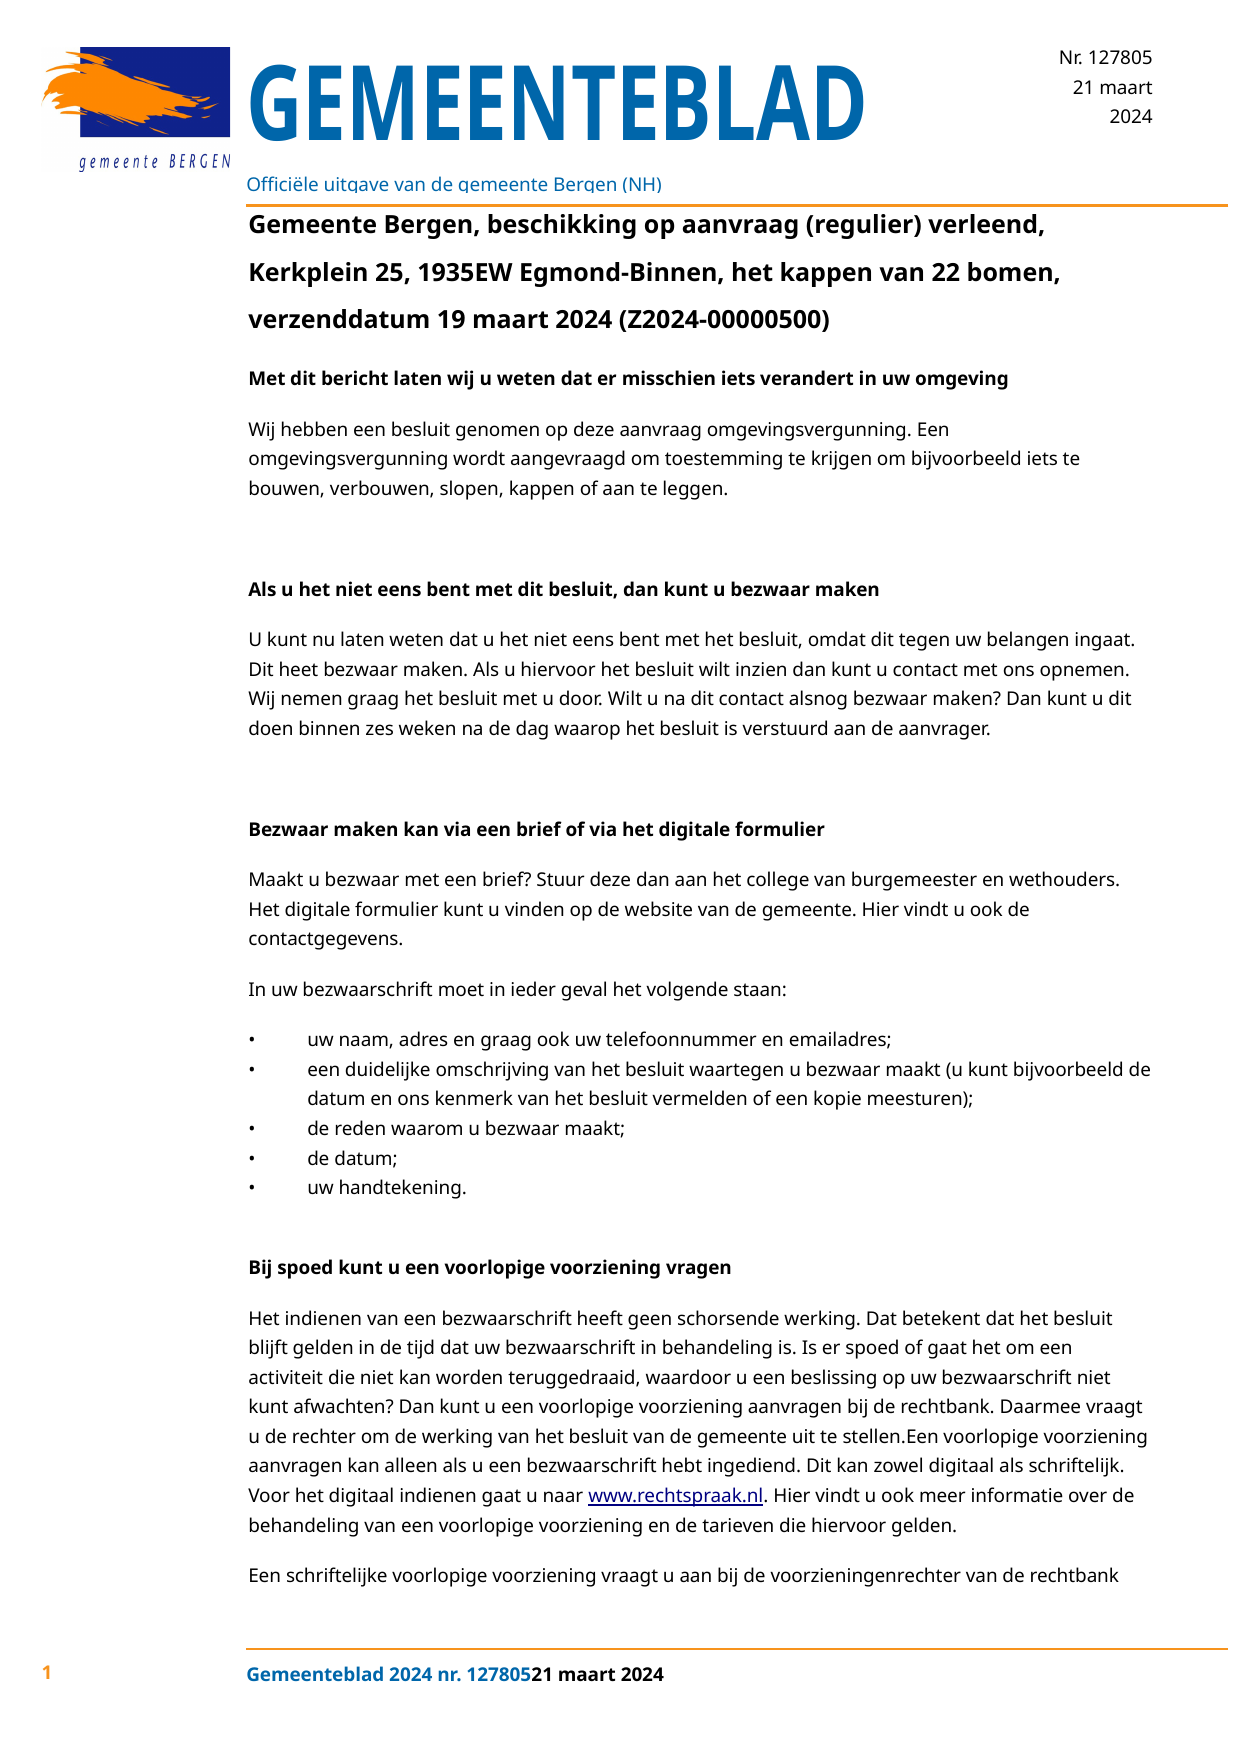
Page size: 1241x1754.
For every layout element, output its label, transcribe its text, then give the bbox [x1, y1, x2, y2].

text Maakt u bezwaar met een brief? Stuur deze dan aan het college van burgemeester en wethouders. Het digitale formulier kunt u vinden op de website van de gemeente. Hier vindt u ook de contactgegevens. [248, 866, 1152, 951]
text Bij spoed kunt u een voorlopige voorziening vragen [248, 1254, 1152, 1280]
text Het indienen van een bezwaarschrift heeft geen schorsende werking. Dat betekent dat het besluit blijft gelden in de tijd dat uw bezwaarschrift in behandeling is. Is er spoed of gaat het om een activiteit die niet kan worden teruggedraaid, waardoor u een beslissing op uw bezwaarschrift niet kunt afwachten? Dan kunt u een voorlopige voorziening aanvragen bij de rechtbank. Daarmee vraagt u de rechter om de werking van het besluit van de gemeente uit te stellen.Een voorlopige voorziening aanvragen kan alleen als u een bezwaarschrift hebt ingediend. Dit kan zowel digitaal als schriftelijk. Voor het digitaal indienen gaat u naar www.rechtspraak.nl. Hier vindt u ook meer informatie over de behandeling van een voorlopige voorziening en de tarieven die hiervoor gelden. [248, 1305, 1152, 1537]
list de datum; [248, 1145, 1152, 1170]
picture [41, 47, 231, 172]
text Als u het niet eens bent met dit besluit, dan kunt u bezwaar maken [248, 576, 1152, 602]
text Wij hebben een besluit genomen op deze aanvraag omgevingsvergunning. Een omgevingsvergunning wordt aangevraagd om toestemming te krijgen om bijvoorbeeld iets te bouwen, verbouwen, slopen, kappen of aan te leggen. [248, 416, 1152, 501]
text Gemeente Bergen, beschikking op aanvraag (regulier) verleend, Kerkplein 25, 1935EW Egmond-Binnen, het kappen van 22 bomen, verzenddatum 19 maart 2024 (Z2024-00000500) [248, 207, 1152, 336]
list de reden waarom u bezwaar maakt; [248, 1115, 1152, 1141]
text Een schriftelijke voorlopige voorziening vraagt u aan bij de voorzieningenrechter van de rechtbank [248, 1562, 1152, 1588]
text In uw bezwaarschrift moet in ieder geval het volgende staan: [248, 976, 1152, 1002]
list uw naam, adres en graag ook uw telefoonnummer en emailadres; [248, 1026, 1152, 1052]
text Met dit bericht laten wij u weten dat er misschien iets verandert in uw omgeving [248, 366, 1152, 391]
list een duidelijke omschrijving van het besluit waartegen u bezwaar maakt (u kunt bijvoorbeeld de datum en ons kenmerk van het besluit vermelden of een kopie meesturen); [248, 1056, 1152, 1111]
list uw handtekening. [248, 1174, 1152, 1200]
text Bezwaar maken kan via een brief of via het digitale formulier [248, 816, 1152, 842]
text U kunt nu laten weten dat u het niet eens bent met het besluit, omdat dit tegen uw belangen ingaat. Dit heet bezwaar maken. Als u hiervoor het besluit wilt inzien dan kunt u contact met ons opnemen. Wij nemen graag het besluit met u door. Wilt u na dit contact alsnog bezwaar maken? Dan kunt u dit doen binnen zes weken na de dag waarop het besluit is verstuurd aan de aanvrager. [248, 626, 1152, 741]
